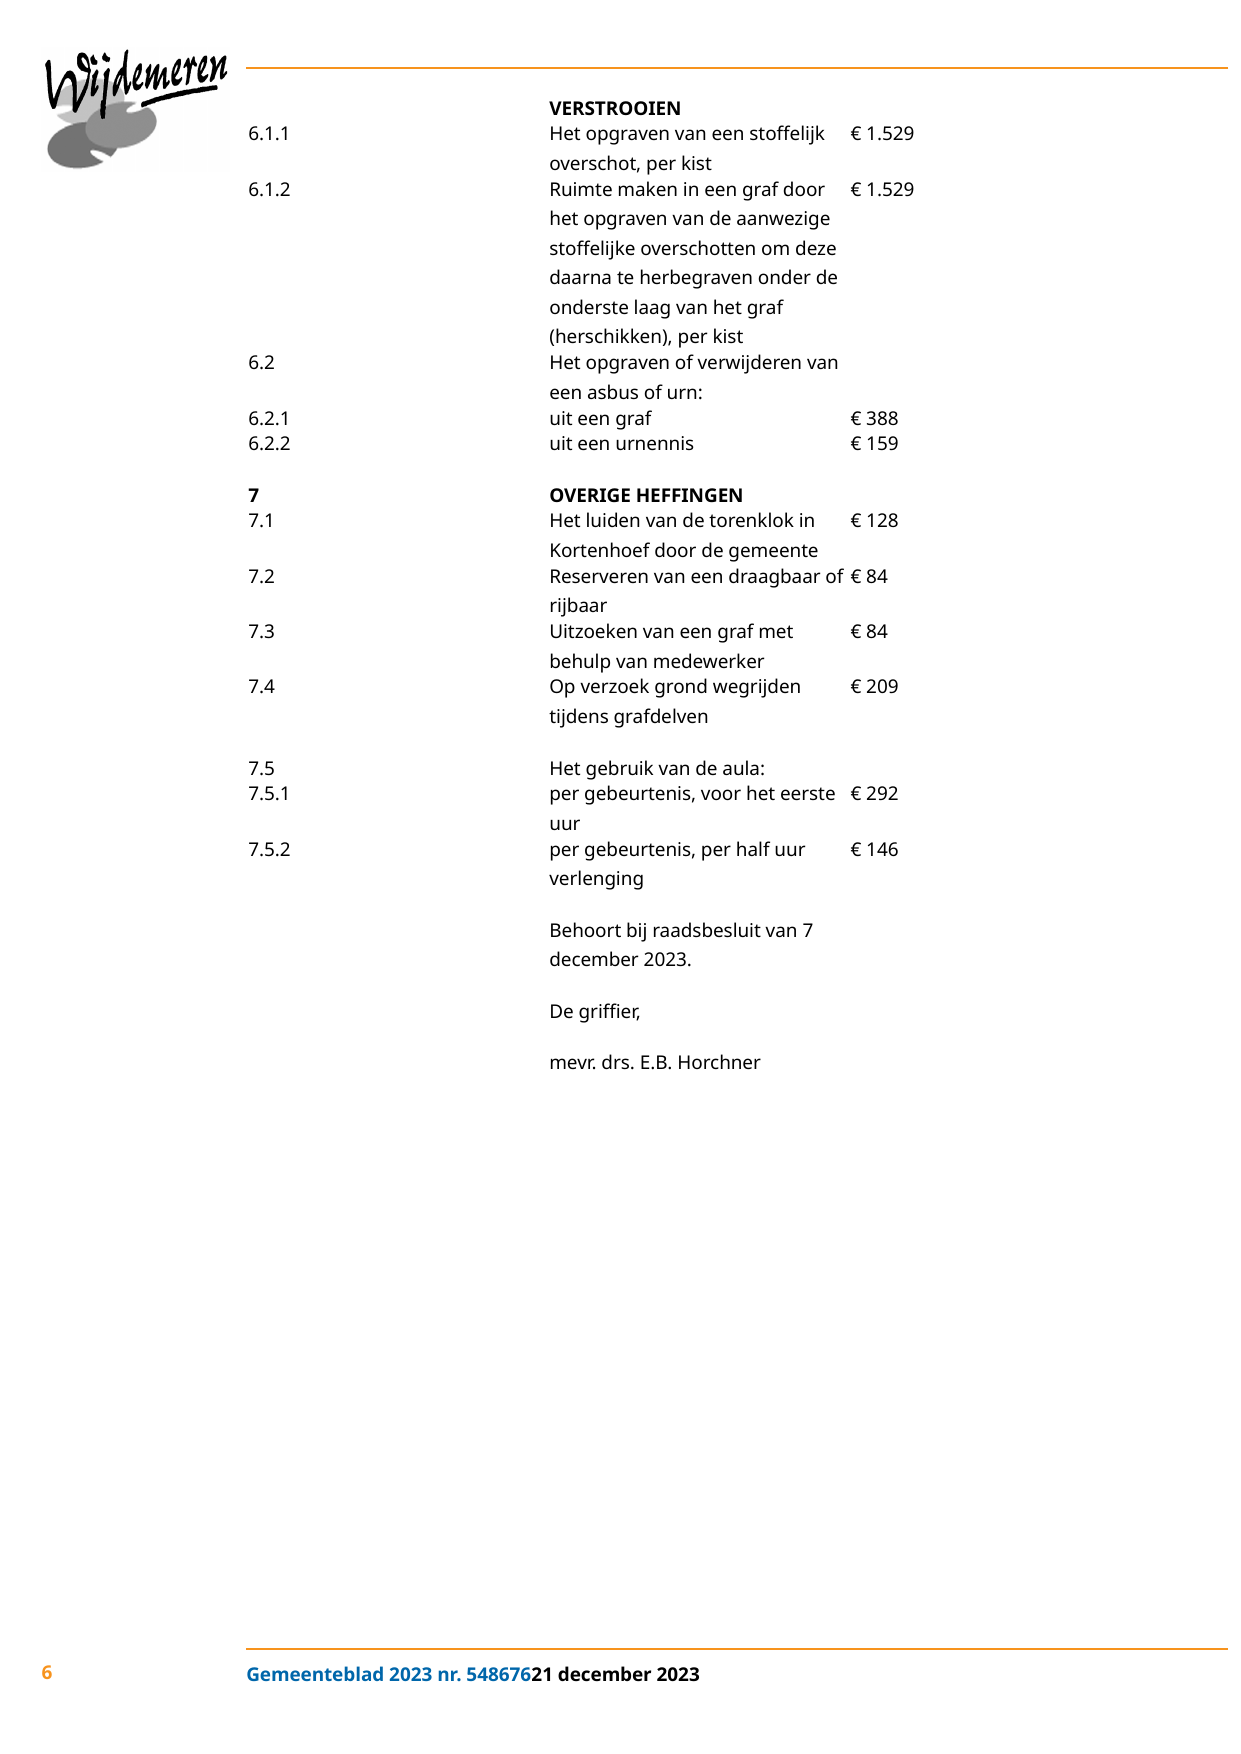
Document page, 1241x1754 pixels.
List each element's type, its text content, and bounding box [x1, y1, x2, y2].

table_cell [248, 729, 549, 755]
table_cell Ruimte maken in een graf door het opgraven van de aanwezige stoffelijke overschotten om deze daarna te herbegraven onder de onderste laag van het graf (herschikken), per kist [549, 176, 850, 349]
table_cell 7.5.1 [248, 780, 549, 836]
table_cell [850, 917, 1152, 972]
table_cell 6.2.1 [248, 405, 549, 431]
table_cell [248, 95, 549, 121]
table_cell Op verzoek grond wegrijden tijdens grafdelven [549, 674, 850, 729]
table_cell 7.2 [248, 563, 549, 618]
table_cell uit een graf [549, 405, 850, 431]
table_cell mevr. drs. E.B. Horchner [549, 1049, 850, 1075]
table_cell € 209 [850, 674, 1152, 729]
picture [41, 47, 231, 172]
table_cell [850, 95, 1152, 121]
table_cell De griffier, [549, 998, 850, 1023]
table_cell [549, 891, 850, 917]
table_cell [248, 917, 549, 972]
table_cell VERSTROOIEN [549, 95, 850, 121]
table_cell Reserveren van een draagbaar of rijbaar [549, 563, 850, 618]
table_cell € 84 [850, 618, 1152, 674]
table_cell € 128 [850, 508, 1152, 563]
table_cell OVERIGE HEFFINGEN [549, 482, 850, 508]
table_cell Het opgraven of verwijderen van een asbus of urn: [549, 350, 850, 405]
table_cell uit een urnennis [549, 431, 850, 456]
table_cell [248, 1049, 549, 1075]
table_cell Behoort bij raadsbesluit van 7 december 2023. [549, 917, 850, 972]
table_cell Het luiden van de torenklok in Kortenhoef door de gemeente [549, 508, 850, 563]
table_cell € 159 [850, 431, 1152, 456]
table_cell [248, 1024, 549, 1049]
table_cell 6.2 [248, 350, 549, 405]
table_cell 7.3 [248, 618, 549, 674]
table_cell per gebeurtenis, per half uur verlenging [549, 836, 850, 891]
table_cell 7.4 [248, 674, 549, 729]
table_cell [850, 729, 1152, 755]
table_cell 7.1 [248, 508, 549, 563]
table_cell 7 [248, 482, 549, 508]
table_cell € 1.529 [850, 176, 1152, 349]
table_cell [850, 972, 1152, 998]
table_cell 6.1.1 [248, 121, 549, 176]
table_cell 6.1.2 [248, 176, 549, 349]
table_cell [549, 972, 850, 998]
table_cell € 388 [850, 405, 1152, 431]
table_cell [850, 1024, 1152, 1049]
table_cell € 146 [850, 836, 1152, 891]
table_cell [248, 972, 549, 998]
table_cell [248, 891, 549, 917]
table_cell € 84 [850, 563, 1152, 618]
table_cell Het opgraven van een stoffelijk overschot, per kist [549, 121, 850, 176]
table_cell 7.5.2 [248, 836, 549, 891]
table_cell [248, 998, 549, 1023]
table_cell [850, 456, 1152, 482]
table_cell [850, 482, 1152, 508]
table_cell [850, 755, 1152, 780]
table_cell € 292 [850, 780, 1152, 836]
table_cell 7.5 [248, 755, 549, 780]
table_cell Het gebruik van de aula: [549, 755, 850, 780]
table_cell [248, 456, 549, 482]
table_cell 6.2.2 [248, 431, 549, 456]
table_cell [850, 1049, 1152, 1075]
table_cell [850, 998, 1152, 1023]
table_cell per gebeurtenis, voor het eerste uur [549, 780, 850, 836]
table_cell [850, 891, 1152, 917]
table_cell Uitzoeken van een graf met behulp van medewerker [549, 618, 850, 674]
table_cell [549, 729, 850, 755]
table_cell [549, 456, 850, 482]
table_cell [549, 1024, 850, 1049]
table_cell [850, 350, 1152, 405]
table_cell € 1.529 [850, 121, 1152, 176]
